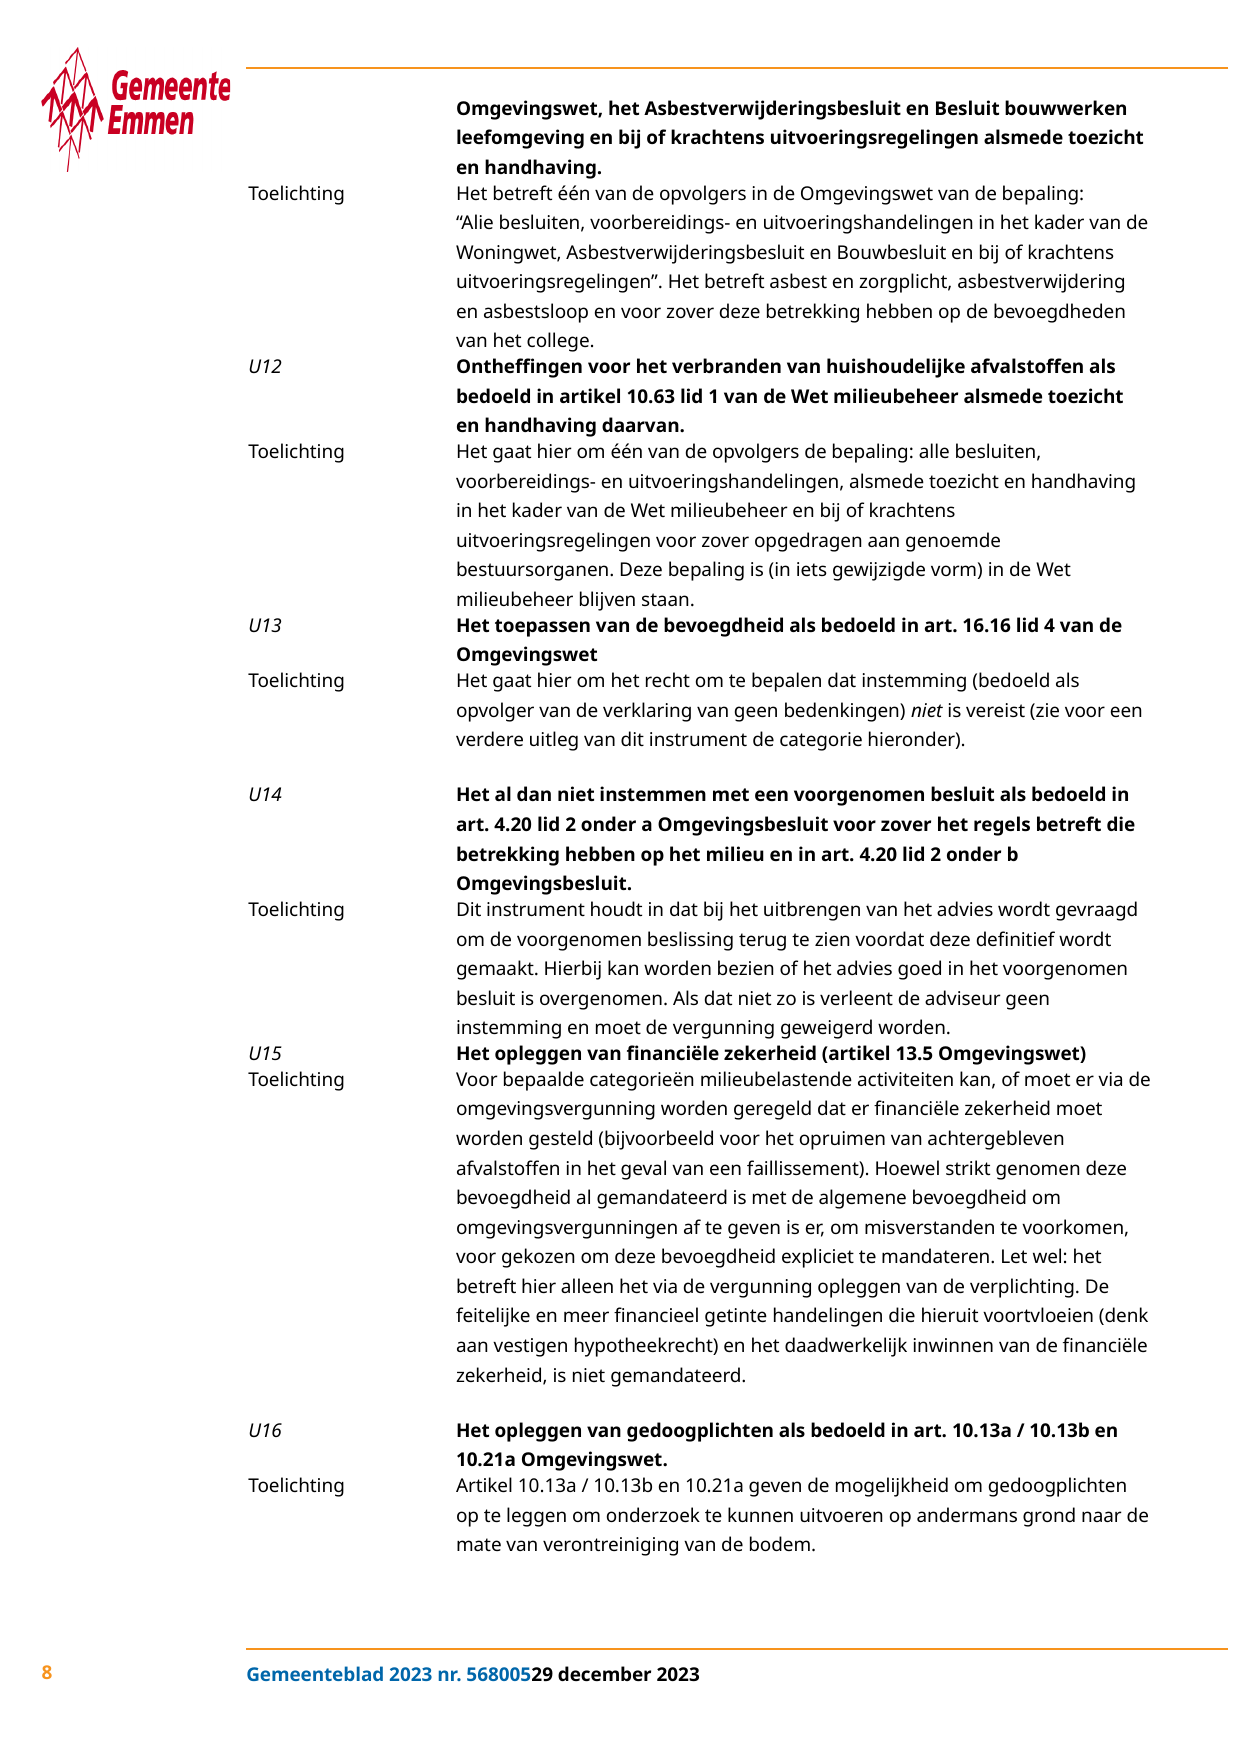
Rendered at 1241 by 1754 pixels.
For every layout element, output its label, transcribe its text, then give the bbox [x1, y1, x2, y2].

table_cell Dit instrument houdt in dat bij het uitbrengen van het advies wordt gevraagd om de voorgenomen beslissing terug te zien voordat deze definitief wordt gemaakt. Hierbij kan worden bezien of het advies goed in het voorgenomen besluit is overgenomen. Als dat niet zo is verleent de adviseur geen instemming en moet de vergunning geweigerd worden. [456, 896, 1152, 1040]
table_cell [248, 95, 456, 180]
picture [41, 47, 231, 172]
table_cell Omgevingswet, het Asbestverwijderingsbesluit en Besluit bouwwerken leefomgeving en bij of krachtens uitvoeringsregelingen alsmede toezicht en handhaving. [456, 95, 1152, 180]
table_cell Artikel 10.13a / 10.13b en 10.21a geven de mogelijkheid om gedoogplichten op te leggen om onderzoek te kunnen uitvoeren op andermans grond naar de mate van verontreiniging van de bodem. [456, 1473, 1152, 1587]
table_cell Het toepassen van de bevoegdheid als bedoeld in art. 16.16 lid 4 van de Omgevingswet [456, 612, 1152, 667]
table_cell Toelichting [248, 438, 456, 612]
table_cell Toelichting [248, 1473, 456, 1587]
table_cell U14 [248, 782, 456, 896]
table_cell Het gaat hier om één van de opvolgers de bepaling: alle besluiten, voorbereidings- en uitvoeringshandelingen, alsmede toezicht en handhaving in het kader van de Wet milieubeheer en bij of krachtens uitvoeringsregelingen voor zover opgedragen aan genoemde bestuursorganen. Deze bepaling is (in iets gewijzigde vorm) in de Wet milieubeheer blijven staan. [456, 438, 1152, 612]
table_cell Het gaat hier om het recht om te bepalen dat instemming (bedoeld als opvolger van de verklaring van geen bedenkingen) niet is vereist (zie voor een verdere uitleg van dit instrument de categorie hieronder). [456, 667, 1152, 782]
table_cell Het al dan niet instemmen met een voorgenomen besluit als bedoeld in art. 4.20 lid 2 onder a Omgevingsbesluit voor zover het regels betreft die betrekking hebben op het milieu en in art. 4.20 lid 2 onder b Omgevingsbesluit. [456, 782, 1152, 896]
table_cell Voor bepaalde categorieën milieubelastende activiteiten kan, of moet er via de omgevingsvergunning worden geregeld dat er financiële zekerheid moet worden gesteld (bijvoorbeeld voor het opruimen van achtergebleven afvalstoffen in het geval van een faillissement). Hoewel strikt genomen deze bevoegdheid al gemandateerd is met de algemene bevoegdheid om omgevingsvergunningen af te geven is er, om misverstanden te voorkomen, voor gekozen om deze bevoegdheid expliciet te mandateren. Let wel: het betreft hier alleen het via de vergunning opleggen van de verplichting. De feitelijke en meer financieel getinte handelingen die hieruit voortvloeien (denk aan vestigen hypotheekrecht) en het daadwerkelijk inwinnen van de financiële zekerheid, is niet gemandateerd. [456, 1066, 1152, 1417]
table_cell U15 [248, 1040, 456, 1066]
table_cell Toelichting [248, 896, 456, 1040]
table_cell Het opleggen van financiële zekerheid (artikel 13.5 Omgevingswet) [456, 1040, 1152, 1066]
table_cell U16 [248, 1417, 456, 1472]
table_cell Toelichting [248, 667, 456, 782]
table_cell Ontheffingen voor het verbranden van huishoudelijke afvalstoffen als bedoeld in artikel 10.63 lid 1 van de Wet milieubeheer alsmede toezicht en handhaving daarvan. [456, 353, 1152, 438]
table_cell Toelichting [248, 180, 456, 353]
table_cell Toelichting [248, 1066, 456, 1417]
table_cell U12 [248, 353, 456, 438]
table_cell Het opleggen van gedoogplichten als bedoeld in art. 10.13a / 10.13b en 10.21a Omgevingswet. [456, 1417, 1152, 1472]
table_cell U13 [248, 612, 456, 667]
table_cell Het betreft één van de opvolgers in de Omgevingswet van de bepaling: “Alie besluiten, voorbereidings- en uitvoeringshandelingen in het kader van de Woningwet, Asbestverwijderingsbesluit en Bouwbesluit en bij of krachtens uitvoeringsregelingen”. Het betreft asbest en zorgplicht, asbestverwijdering en asbestsloop en voor zover deze betrekking hebben op de bevoegdheden van het college. [456, 180, 1152, 353]
